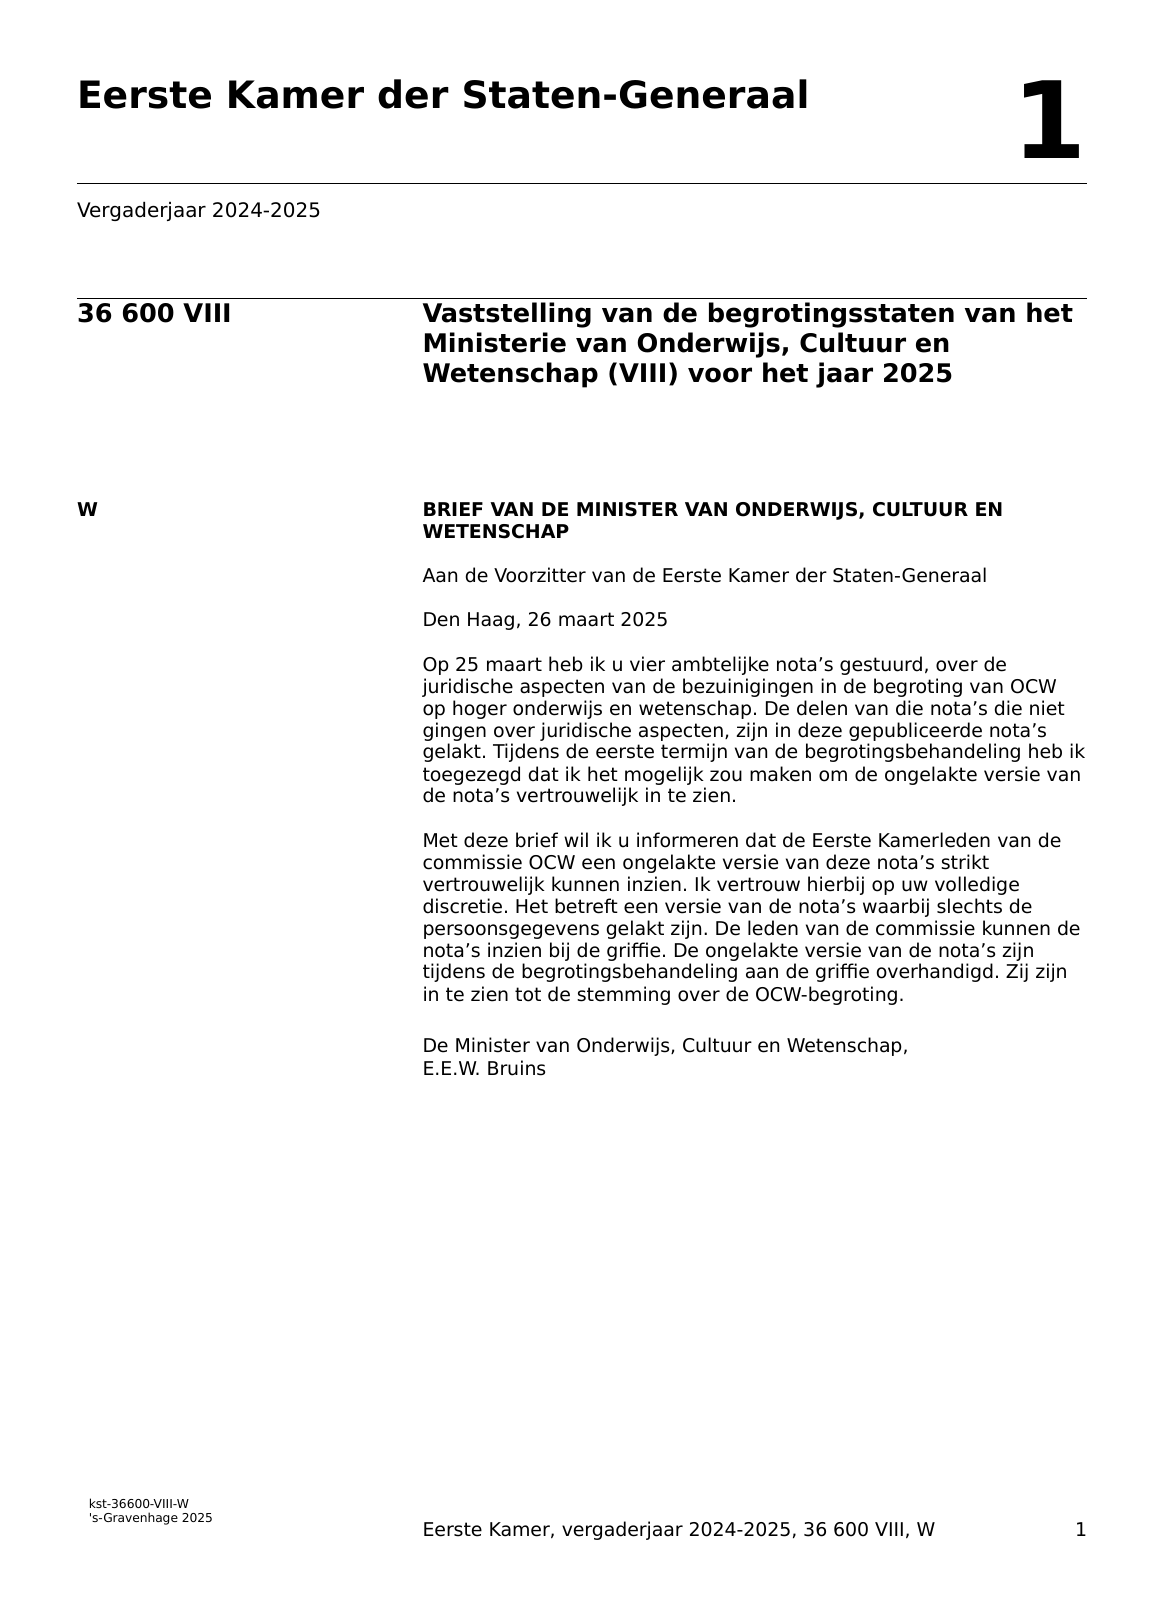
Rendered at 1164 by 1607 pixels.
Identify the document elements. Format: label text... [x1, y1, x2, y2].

text Met deze brief wil ik u informeren dat de Eerste Kamerleden van de commissie OCW een ongelakte versie van deze nota’s strikt vertrouwelijk kunnen inzien. Ik vertrouw hierbij op uw volledige discretie. Het betreft een versie van de nota’s waarbij slechts de persoonsgegevens gelakt zijn. De leden van de commissie kunnen de nota’s inzien bij de griffie. De ongelakte versie van de nota’s zijn tijdens de begrotingsbehandeling aan de griffie overhandigd. Zij zijn in te zien tot de stemming over de OCW-begroting. [422, 829, 1087, 1005]
text 's-Gravenhage 2025 [88, 1511, 323, 1525]
table_header Eerste Kamer der Staten-Generaal [77, 59, 886, 183]
text Op 25 maart heb ik u vier ambtelijke nota’s gestuurd, over de juridische aspecten van de bezuinigingen in de begroting van OCW op hoger onderwijs en wetenschap. De delen van die nota’s die niet gingen over juridische aspecten, zijn in deze gepubliceerde nota’s gelakt. Tijdens de eerste termijn van de begrotingsbehandeling heb ik toegezegd dat ik het mogelijk zou maken om de ongelakte versie van de nota’s vertrouwelijk in te zien. [422, 653, 1087, 807]
subtitle 36 600 VIII Vaststelling van de begrotingsstaten van het Ministerie van Onderwijs, Cultuur en Wetenschap (VIII) voor het jaar 2025 [77, 299, 1087, 388]
table_header 1 [886, 59, 1087, 183]
text Aan de Voorzitter van de Eerste Kamer der Staten-Generaal [422, 565, 1087, 587]
text kst-36600-VIII-W [88, 1497, 323, 1511]
table_cell Vergaderjaar 2024-2025 [77, 184, 1087, 298]
text Den Haag, 26 maart 2025 [422, 609, 1087, 631]
text De Minister van Onderwijs, Cultuur en Wetenschap, E.E.W. Bruins [422, 1035, 1087, 1079]
subtitle W BRIEF VAN DE MINISTER VAN ONDERWIJS, CULTUUR EN WETENSCHAP [77, 499, 1087, 543]
